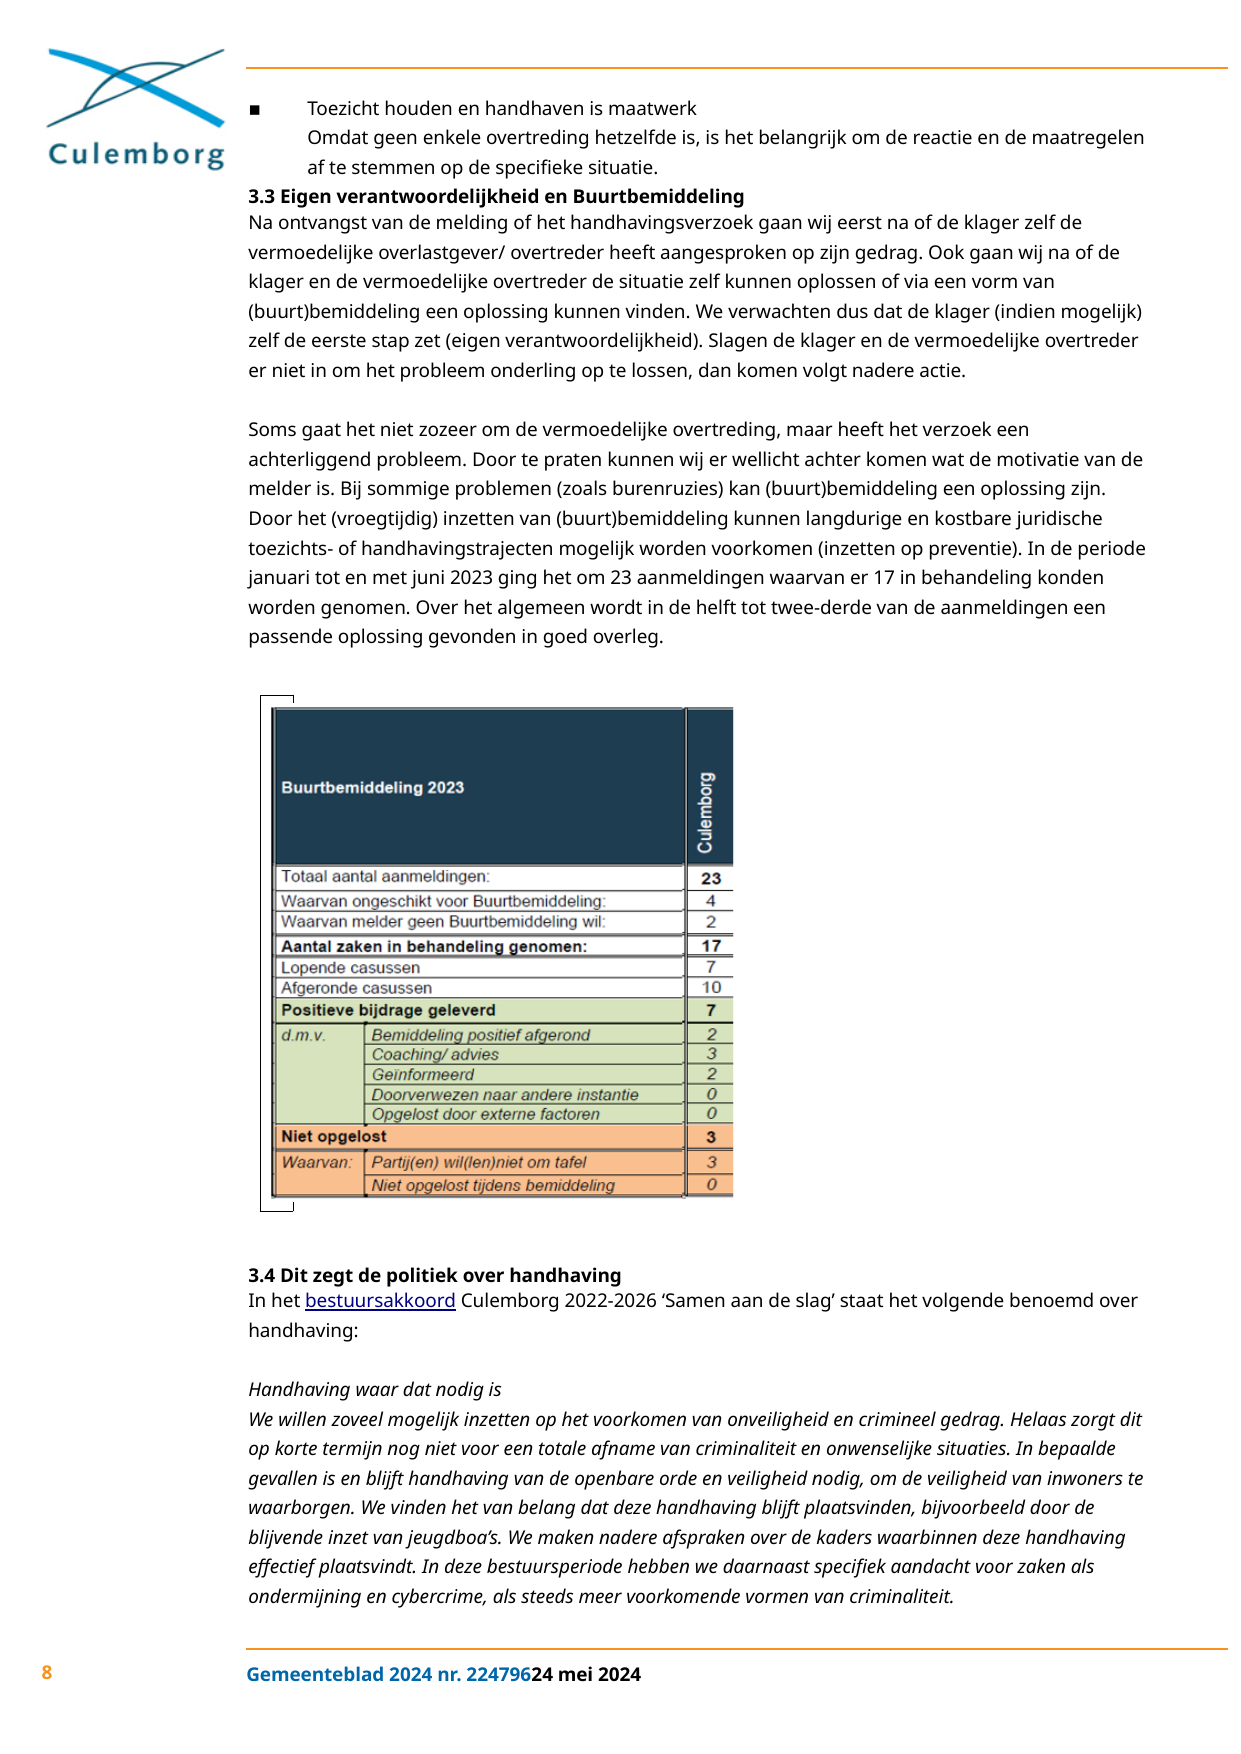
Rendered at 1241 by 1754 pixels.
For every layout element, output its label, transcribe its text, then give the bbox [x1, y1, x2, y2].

list Omdat geen enkele overtreding hetzelfde is, is het belangrijk om de reactie en de maatregelen af te stemmen op de specifieke situatie. [248, 124, 1152, 180]
picture [268, 703, 741, 1202]
text 3.4 Dit zegt de politiek over handhaving [248, 1262, 1152, 1287]
text In het bestuursakkoord Culemborg 2022-2026 ‘Samen aan de slag’ staat het volgende benoemd over handhaving: [248, 1287, 1152, 1343]
text We willen zoveel mogelijk inzetten op het voorkomen van onveiligheid en crimineel gedrag. Helaas zorgt dit op korte termijn nog niet voor een totale afname van criminaliteit en onwenselijke situaties. In bepaalde gevallen is en blijft handhaving van de openbare orde en veiligheid nodig, om de veiligheid van inwoners te waarborgen. We vinden het van belang dat deze handhaving blijft plaatsvinden, bijvoorbeeld door de blijvende inzet van jeugdboa’s. We maken nadere afspraken over de kaders waarbinnen deze handhaving effectief plaatsvindt. In deze bestuursperiode hebben we daarnaast specifiek aandacht voor zaken als ondermijning en cybercrime, als steeds meer voorkomende vormen van criminaliteit. [248, 1406, 1152, 1609]
text Handhaving waar dat nodig is [248, 1376, 1152, 1402]
text Soms gaat het niet zozeer om de vermoedelijke overtreding, maar heeft het verzoek een achterliggend probleem. Door te praten kunnen wij er wellicht achter komen wat de motivatie van de melder is. Bij sommige problemen (zoals burenruzies) kan (buurt)bemiddeling een oplossing zijn. Door het (vroegtijdig) inzetten van (buurt)bemiddeling kunnen langdurige en kostbare juridische toezichts- of handhavingstrajecten mogelijk worden voorkomen (inzetten op preventie). In de periode januari tot en met juni 2023 ging het om 23 aanmeldingen waarvan er 17 in behandeling konden worden genomen. Over het algemeen wordt in de helft tot twee-derde van de aanmeldingen een passende oplossing gevonden in goed overleg. [248, 416, 1152, 649]
text 3.3 Eigen verantwoordelijkheid en Buurtbemiddeling [248, 183, 1152, 209]
picture [41, 47, 231, 172]
text Na ontvangst van de melding of het handhavingsverzoek gaan wij eerst na of de klager zelf de vermoedelijke overlastgever/ overtreder heeft aangesproken op zijn gedrag. Ook gaan wij na of de klager en de vermoedelijke overtreder de situatie zelf kunnen oplossen of via een vorm van (buurt)bemiddeling een oplossing kunnen vinden. We verwachten dus dat de klager (indien mogelijk) zelf de eerste stap zet (eigen verantwoordelijkheid). Slagen de klager en de vermoedelijke overtreder er niet in om het probleem onderling op te lossen, dan komen volgt nadere actie. [248, 209, 1152, 383]
list Toezicht houden en handhaven is maatwerk [248, 95, 1152, 121]
